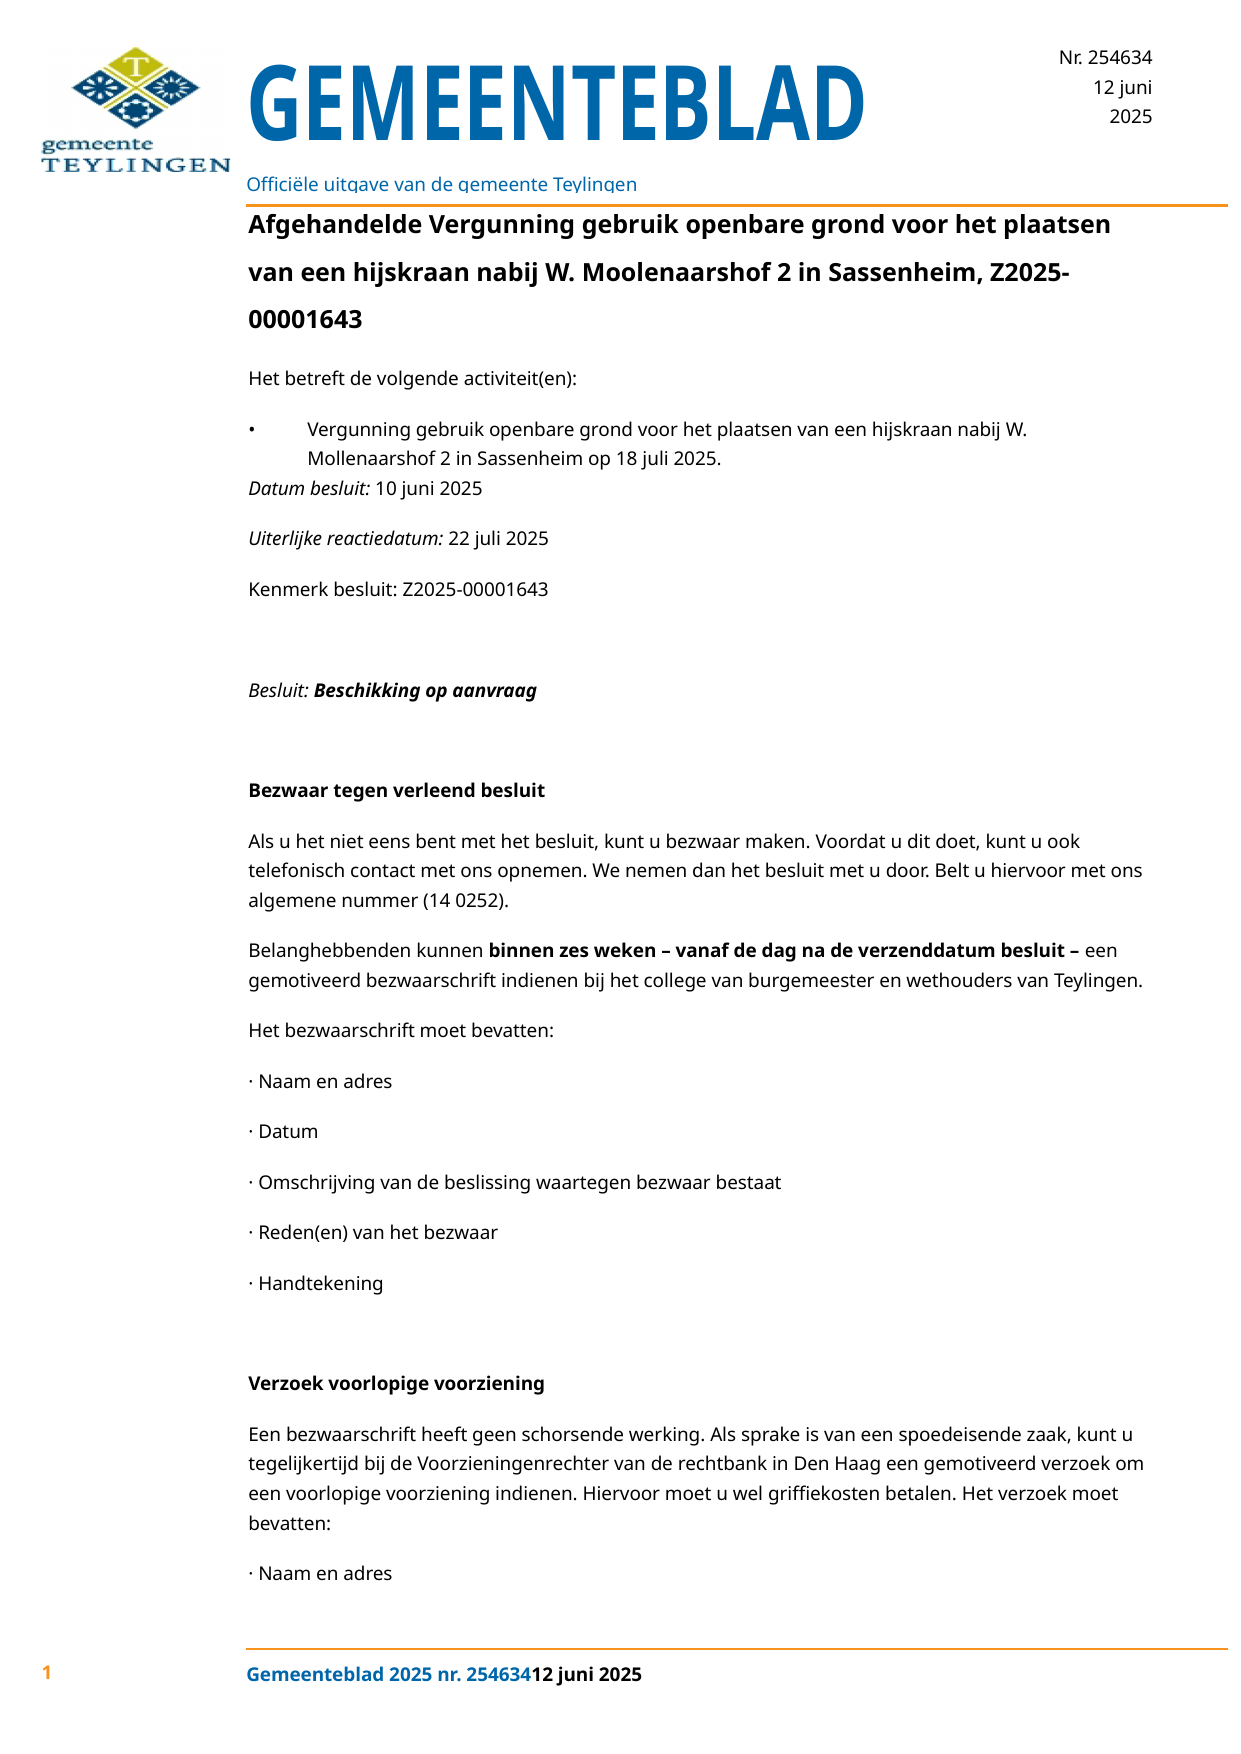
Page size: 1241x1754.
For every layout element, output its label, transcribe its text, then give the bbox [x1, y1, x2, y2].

text · Handtekening [248, 1270, 1152, 1295]
text · Datum [248, 1118, 1152, 1144]
text Belanghebbenden kunnen binnen zes weken – vanaf de dag na de verzenddatum besluit – een gemotiveerd bezwaarschrift indienen bij het college van burgemeester en wethouders van Teylingen. [248, 938, 1152, 993]
text Verzoek voorlopige voorziening [248, 1371, 1152, 1396]
text · Reden(en) van het bezwaar [248, 1219, 1152, 1245]
text Datum besluit: 10 juni 2025 [248, 475, 1152, 501]
text Het betreft de volgende activiteit(en): [248, 366, 1152, 391]
text · Naam en adres [248, 1560, 1152, 1586]
picture [41, 47, 231, 172]
text Een bezwaarschrift heeft geen schorsende werking. Als sprake is van een spoedeisende zaak, kunt u tegelijkertijd bij de Voorzieningenrechter van de rechtbank in Den Haag een gemotiveerd verzoek om een voorlopige voorziening indienen. Hiervoor moet u wel griffiekosten betalen. Het verzoek moet bevatten: [248, 1421, 1152, 1535]
text Besluit: Beschikking op aanvraag [248, 677, 1152, 702]
text Bezwaar tegen verleend besluit [248, 778, 1152, 803]
text Uiterlijke reactiedatum: 22 juli 2025 [248, 526, 1152, 551]
text Kenmerk besluit: Z2025-00001643 [248, 576, 1152, 602]
text Afgehandelde Vergunning gebruik openbare grond voor het plaatsen van een hijskraan nabij W. Moolenaarshof 2 in Sassenheim, Z2025-00001643 [248, 207, 1152, 336]
list Vergunning gebruik openbare grond voor het plaatsen van een hijskraan nabij W. Mollenaarshof 2 in Sassenheim op 18 juli 2025. [248, 416, 1152, 471]
text Als u het niet eens bent met het besluit, kunt u bezwaar maken. Voordat u dit doet, kunt u ook telefonisch contact met ons opnemen. We nemen dan het besluit met u door. Belt u hiervoor met ons algemene nummer (14 0252). [248, 828, 1152, 913]
text · Naam en adres [248, 1068, 1152, 1094]
text Het bezwaarschrift moet bevatten: [248, 1018, 1152, 1043]
text · Omschrijving van de beslissing waartegen bezwaar bestaat [248, 1169, 1152, 1194]
